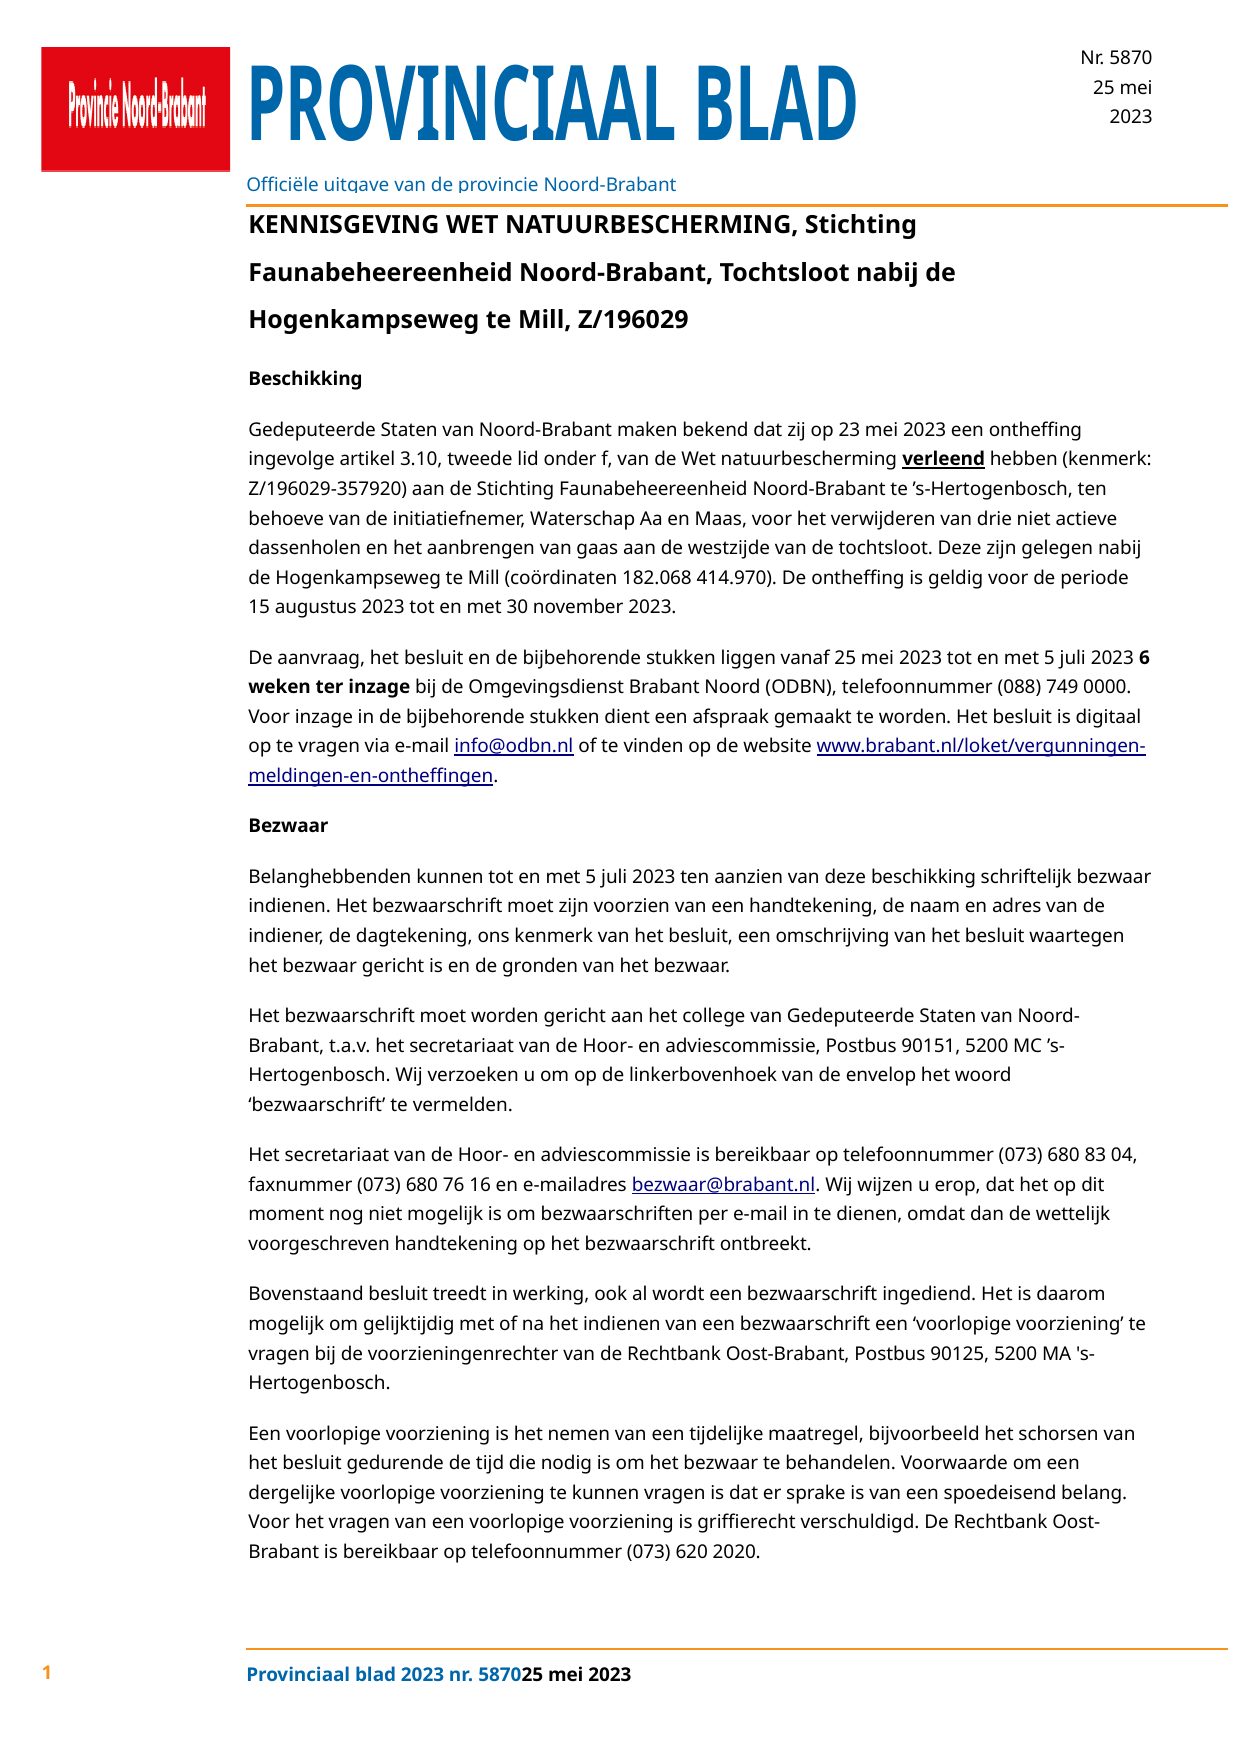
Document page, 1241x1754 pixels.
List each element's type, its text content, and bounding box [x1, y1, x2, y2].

text Gedeputeerde Staten van Noord-Brabant maken bekend dat zij op 23 mei 2023 een ontheffing ingevolge artikel 3.10, tweede lid onder f, van de Wet natuurbescherming verleend hebben (kenmerk: Z/196029-357920) aan de Stichting Faunabeheereenheid Noord-Brabant te ’s-Hertogenbosch, ten behoeve van de initiatiefnemer, Waterschap Aa en Maas, voor het verwijderen van drie niet actieve dassenholen en het aanbrengen van gaas aan de westzijde van de tochtsloot. Deze zijn gelegen nabij de Hogenkampseweg te Mill (coördinaten 182.068 414.970). De ontheffing is geldig voor de periode 15 augustus 2023 tot en met 30 november 2023. [248, 416, 1152, 619]
text Een voorlopige voorziening is het nemen van een tijdelijke maatregel, bijvoorbeeld het schorsen van het besluit gedurende de tijd die nodig is om het bezwaar te behandelen. Voorwaarde om een dergelijke voorlopige voorziening te kunnen vragen is dat er sprake is van een spoedeisend belang. Voor het vragen van een voorlopige voorziening is griffierecht verschuldigd. De Rechtbank Oost-Brabant is bereikbaar op telefoonnummer (073) 620 2020. [248, 1420, 1152, 1564]
text Belanghebbenden kunnen tot en met 5 juli 2023 ten aanzien van deze beschikking schriftelijk bezwaar indienen. Het bezwaarschrift moet zijn voorzien van een handtekening, de naam en adres van de indiener, de dagtekening, ons kenmerk van het besluit, een omschrijving van het besluit waartegen het bezwaar gericht is en de gronden van het bezwaar. [248, 863, 1152, 977]
text Beschikking [248, 366, 1152, 391]
text KENNISGEVING WET NATUURBESCHERMING, Stichting Faunabeheereenheid Noord-Brabant, Tochtsloot nabij de Hogenkampseweg te Mill, Z/196029 [248, 207, 1152, 336]
text De aanvraag, het besluit en de bijbehorende stukken liggen vanaf 25 mei 2023 tot en met 5 juli 2023 6 weken ter inzage bij de Omgevingsdienst Brabant Noord (ODBN), telefoonnummer (088) 749 0000. Voor inzage in de bijbehorende stukken dient een afspraak gemaakt te worden. Het besluit is digitaal op te vragen via e-mail info@odbn.nl of te vinden op de website www.brabant.nl/loket/vergunningen-meldingen-en-ontheffingen. [248, 644, 1152, 788]
text Het secretariaat van de Hoor- en adviescommissie is bereikbaar op telefoonnummer (073) 680 83 04, faxnummer (073) 680 76 16 en e-mailadres bezwaar@brabant.nl. Wij wijzen u erop, dat het op dit moment nog niet mogelijk is om bezwaarschriften per e-mail in te dienen, omdat dan de wettelijk voorgeschreven handtekening op het bezwaarschrift ontbreekt. [248, 1141, 1152, 1256]
text Bovenstaand besluit treedt in werking, ook al wordt een bezwaarschrift ingediend. Het is daarom mogelijk om gelijktijdig met of na het indienen van een bezwaarschrift een ‘voorlopige voorziening’ te vragen bij de voorzieningenrechter van de Rechtbank Oost-Brabant, Postbus 90125, 5200 MA 's-Hertogenbosch. [248, 1281, 1152, 1395]
text Bezwaar [248, 813, 1152, 838]
picture [41, 47, 231, 172]
text Het bezwaarschrift moet worden gericht aan het college van Gedeputeerde Staten van Noord-Brabant, t.a.v. het secretariaat van de Hoor- en adviescommissie, Postbus 90151, 5200 MC ’s-Hertogenbosch. Wij verzoeken u om op de linkerbovenhoek van de envelop het woord ‘bezwaarschrift’ te vermelden. [248, 1002, 1152, 1117]
